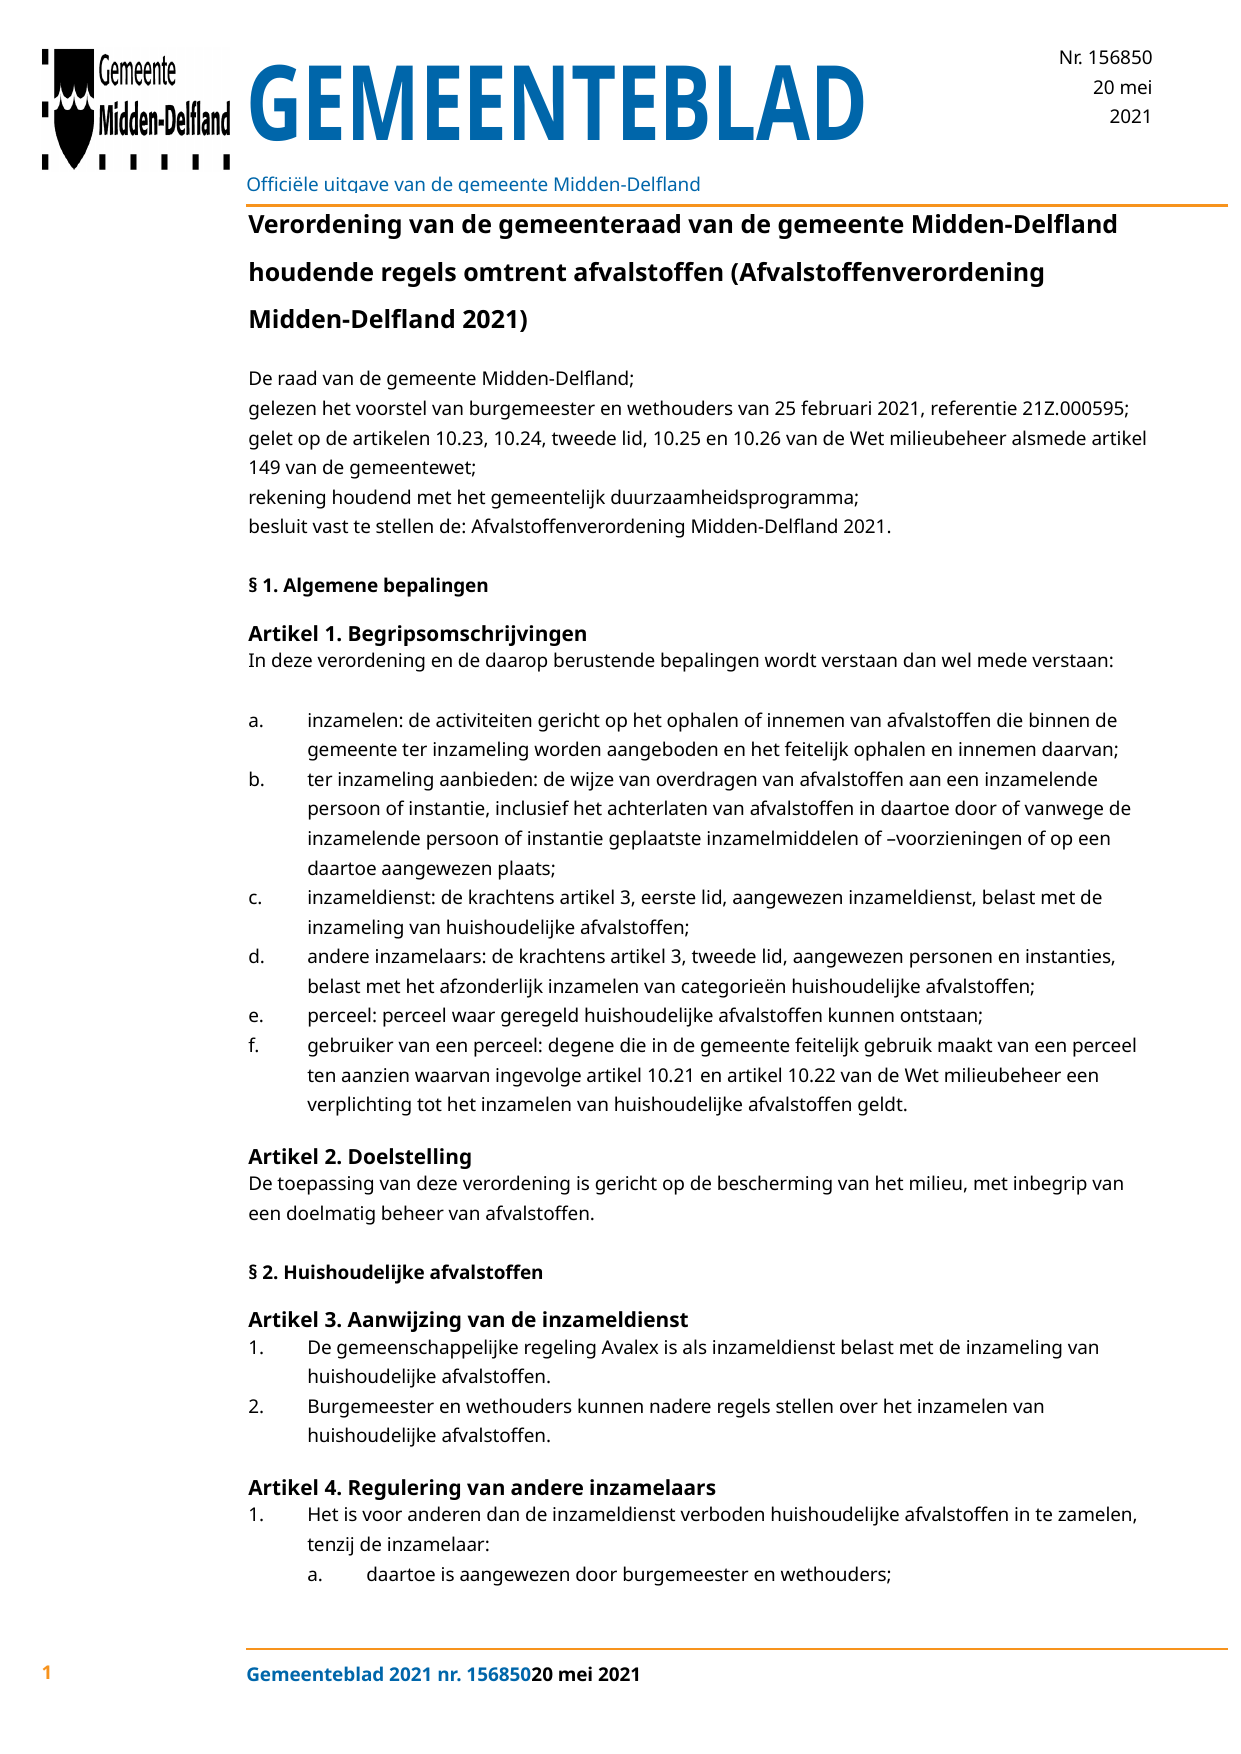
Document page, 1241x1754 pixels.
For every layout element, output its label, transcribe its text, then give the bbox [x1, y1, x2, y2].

text De raad van de gemeente Midden-Delfland; [248, 366, 1152, 391]
list inzameldienst: de krachtens artikel 3, eerste lid, aangewezen inzameldienst, belast met de inzameling van huishoudelijke afvalstoffen; [248, 884, 1152, 939]
list andere inzamelaars: de krachtens artikel 3, tweede lid, aangewezen personen en instanties, belast met het afzonderlijk inzamelen van categorieën huishoudelijke afvalstoffen; [248, 943, 1152, 999]
list gebruiker van een perceel: degene die in de gemeente feitelijk gebruik maakt van een perceel ten aanzien waarvan ingevolge artikel 10.21 en artikel 10.22 van de Wet milieubeheer een verplichting tot het inzamelen van huishoudelijke afvalstoffen geldt. [248, 1032, 1152, 1117]
list Burgemeester en wethouders kunnen nadere regels stellen over het inzamelen van huishoudelijke afvalstoffen. [248, 1393, 1152, 1448]
text Artikel 1. Begripsomschrijvingen [248, 619, 1152, 648]
list perceel: perceel waar geregeld huishoudelijke afvalstoffen kunnen ontstaan; [248, 1003, 1152, 1028]
text § 2. Huishoudelijke afvalstoffen [248, 1259, 1152, 1285]
text gelezen het voorstel van burgemeester en wethouders van 25 februari 2021, referentie 21Z.000595; [248, 395, 1152, 421]
text gelet op de artikelen 10.23, 10.24, tweede lid, 10.25 en 10.26 van de Wet milieubeheer alsmede artikel 149 van de gemeentewet; [248, 425, 1152, 480]
list inzamelen: de activiteiten gericht op het ophalen of innemen van afvalstoffen die binnen de gemeente ter inzameling worden aangeboden en het feitelijk ophalen en innemen daarvan; [248, 707, 1152, 762]
text besluit vast te stellen de: Afvalstoffenverordening Midden-Delfland 2021. [248, 513, 1152, 539]
list Het is voor anderen dan de inzameldienst verboden huishoudelijke afvalstoffen in te zamelen, tenzij de inzamelaar: [248, 1502, 1152, 1557]
text § 1. Algemene bepalingen [248, 573, 1152, 598]
text Artikel 4. Regulering van andere inzamelaars [248, 1473, 1152, 1502]
list daartoe is aangewezen door burgemeester en wethouders; [307, 1561, 1152, 1586]
text In deze verordening en de daarop berustende bepalingen wordt verstaan dan wel mede verstaan: [248, 648, 1152, 673]
text Verordening van de gemeenteraad van de gemeente Midden-Delfland houdende regels omtrent afvalstoffen (Afvalstoffenverordening Midden-Delfland 2021) [248, 207, 1152, 336]
text Artikel 2. Doelstelling [248, 1142, 1152, 1170]
text Artikel 3. Aanwijzing van de inzameldienst [248, 1306, 1152, 1334]
text rekening houdend met het gemeentelijk duurzaamheidsprogramma; [248, 484, 1152, 509]
picture [41, 47, 231, 172]
list ter inzameling aanbieden: de wijze van overdragen van afvalstoffen aan een inzamelende persoon of instantie, inclusief het achterlaten van afvalstoffen in daartoe door of vanwege de inzamelende persoon of instantie geplaatste inzamelmiddelen of –voorzieningen of op een daartoe aangewezen plaats; [248, 766, 1152, 880]
list De gemeenschappelijke regeling Avalex is als inzameldienst belast met de inzameling van huishoudelijke afvalstoffen. [248, 1334, 1152, 1389]
text De toepassing van deze verordening is gericht op de bescherming van het milieu, met inbegrip van een doelmatig beheer van afvalstoffen. [248, 1170, 1152, 1226]
